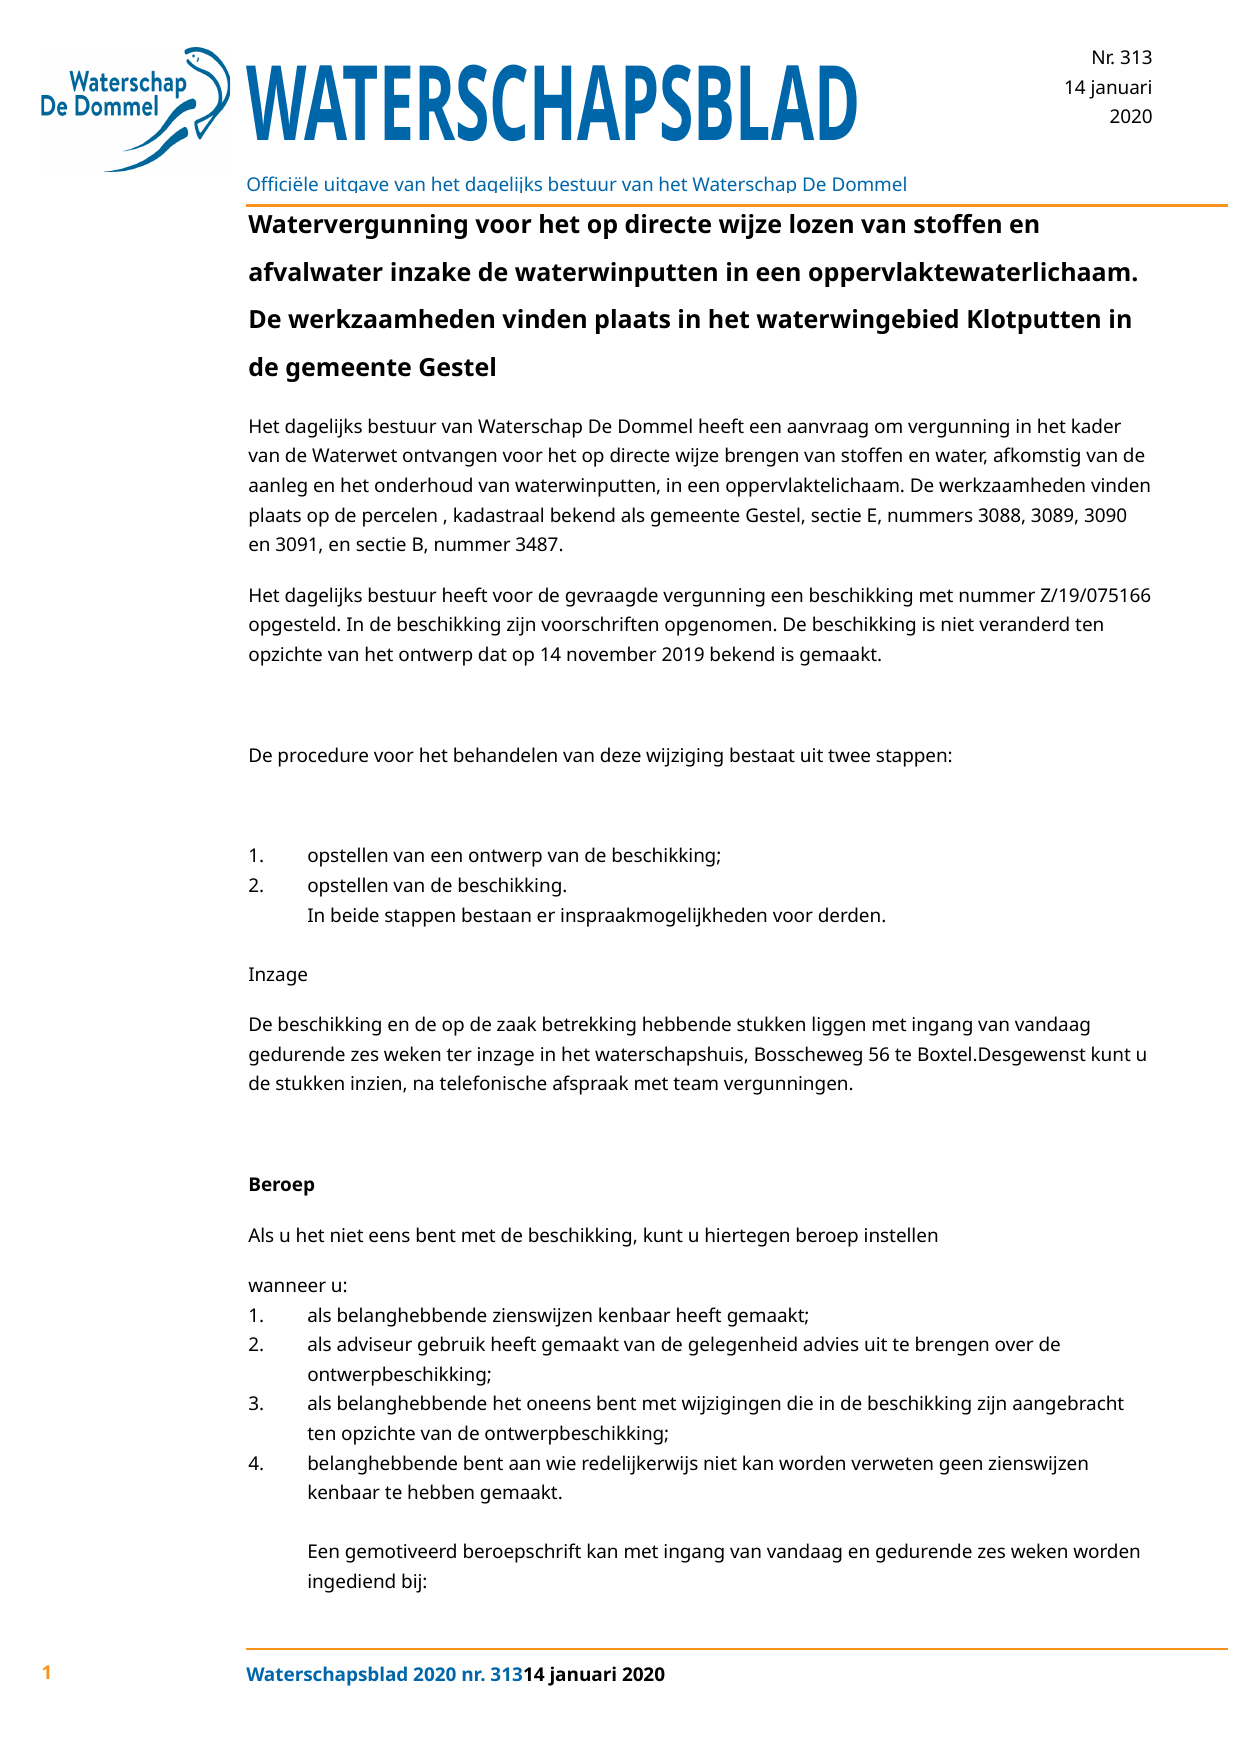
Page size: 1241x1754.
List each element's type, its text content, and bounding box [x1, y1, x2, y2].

picture [45, 99, 51, 111]
text De procedure voor het behandelen van deze wijziging bestaat uit twee stappen: [248, 742, 1152, 768]
text Het dagelijks bestuur heeft voor de gevraagde vergunning een beschikking met nummer Z/19/075166 opgesteld. In de beschikking zijn voorschriften opgenomen. De beschikking is niet veranderd ten opzichte van het ontwerp dat op 14 november 2019 bekend is gemaakt. [248, 582, 1152, 667]
list Een gemotiveerd beroepschrift kan met ingang van vandaag en gedurende zes weken worden ingediend bij: [248, 1538, 1152, 1594]
list als adviseur gebruik heeft gemaakt van de gelegenheid advies uit te brengen over de ontwerpbeschikking; [248, 1331, 1152, 1387]
text Als u het niet eens bent met de beschikking, kunt u hiertegen beroep instellen [248, 1222, 1152, 1248]
list belanghebbende bent aan wie redelijkerwijs niet kan worden verweten geen zienswijzen kenbaar te hebben gemaakt. [248, 1450, 1152, 1505]
picture [41, 47, 231, 172]
list In beide stappen bestaan er inspraakmogelijkheden voor derden. [248, 902, 1152, 928]
text Inzage [248, 961, 1152, 987]
text wanneer u: [248, 1272, 1152, 1298]
picture [198, 118, 210, 131]
list als belanghebbende zienswijzen kenbaar heeft gemaakt; [248, 1302, 1152, 1328]
list opstellen van een ontwerp van de beschikking; [248, 843, 1152, 868]
text Het dagelijks bestuur van Waterschap De Dommel heeft een aanvraag om vergunning in het kader van de Waterwet ontvangen voor het op directe wijze brengen van stoffen en water, afkomstig van de aanleg en het onderhoud van waterwinputten, in een oppervlaktelichaam. De werkzaamheden vinden plaats op de percelen , kadastraal bekend als gemeente Gestel, sectie E, nummers 3088, 3089, 3090 en 3091, en sectie B, nummer 3487. [248, 413, 1152, 557]
picture [204, 47, 231, 76]
list opstellen van de beschikking. [248, 872, 1152, 898]
text Beroep [248, 1171, 1152, 1197]
text De beschikking en de op de zaak betrekking hebbende stukken liggen met ingang van vandaag gedurende zes weken ter inzage in het waterschapshuis, Bosscheweg 56 te Boxtel.Desgewenst kunt u de stukken inzien, na telefonische afspraak met team vergunningen. [248, 1011, 1152, 1096]
list als belanghebbende het oneens bent met wijzigingen die in de beschikking zijn aangebracht ten opzichte van de ontwerpbeschikking; [248, 1391, 1152, 1446]
text Watervergunning voor het op directe wijze lozen van stoffen en afvalwater inzake de waterwinputten in een oppervlaktewaterlichaam. De werkzaamheden vinden plaats in het waterwingebied Klotputten in de gemeente Gestel [248, 207, 1152, 384]
